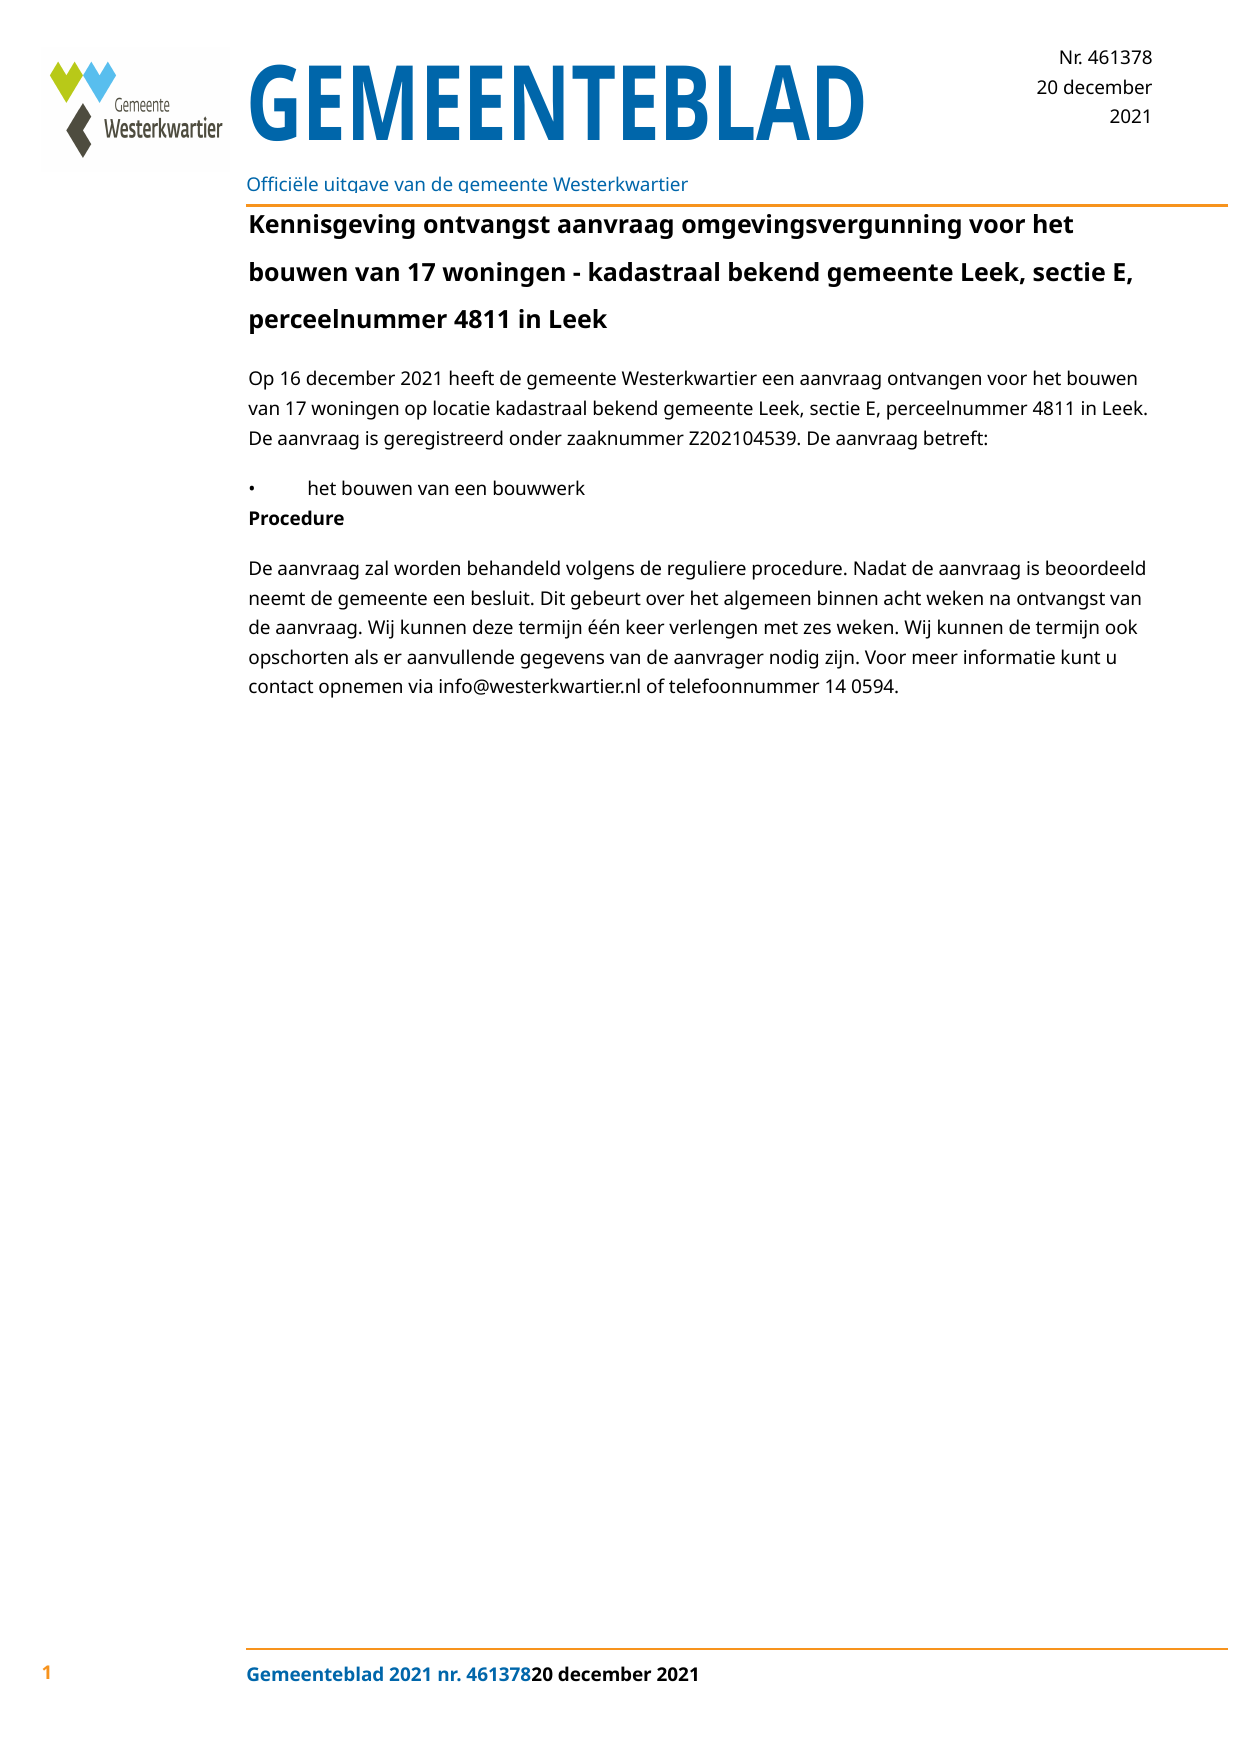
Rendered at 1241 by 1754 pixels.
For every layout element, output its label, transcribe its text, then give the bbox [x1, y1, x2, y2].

text De aanvraag zal worden behandeld volgens de reguliere procedure. Nadat de aanvraag is beoordeeld neemt de gemeente een besluit. Dit gebeurt over het algemeen binnen acht weken na ontvangst van de aanvraag. Wij kunnen deze termijn één keer verlengen met zes weken. Wij kunnen de termijn ook opschorten als er aanvullende gegevens van de aanvrager nodig zijn. Voor meer informatie kunt u contact opnemen via info@westerkwartier.nl of telefoonnummer 14 0594. [248, 555, 1152, 699]
text Op 16 december 2021 heeft de gemeente Westerkwartier een aanvraag ontvangen voor het bouwen van 17 woningen op locatie kadastraal bekend gemeente Leek, sectie E, perceelnummer 4811 in Leek. De aanvraag is geregistreerd onder zaaknummer Z202104539. De aanvraag betreft: [248, 366, 1152, 450]
list het bouwen van een bouwwerk [248, 475, 1152, 501]
picture [41, 47, 231, 172]
text Kennisgeving ontvangst aanvraag omgevingsvergunning voor het bouwen van 17 woningen - kadastraal bekend gemeente Leek, sectie E, perceelnummer 4811 in Leek [248, 207, 1152, 336]
text Procedure [248, 505, 1152, 530]
